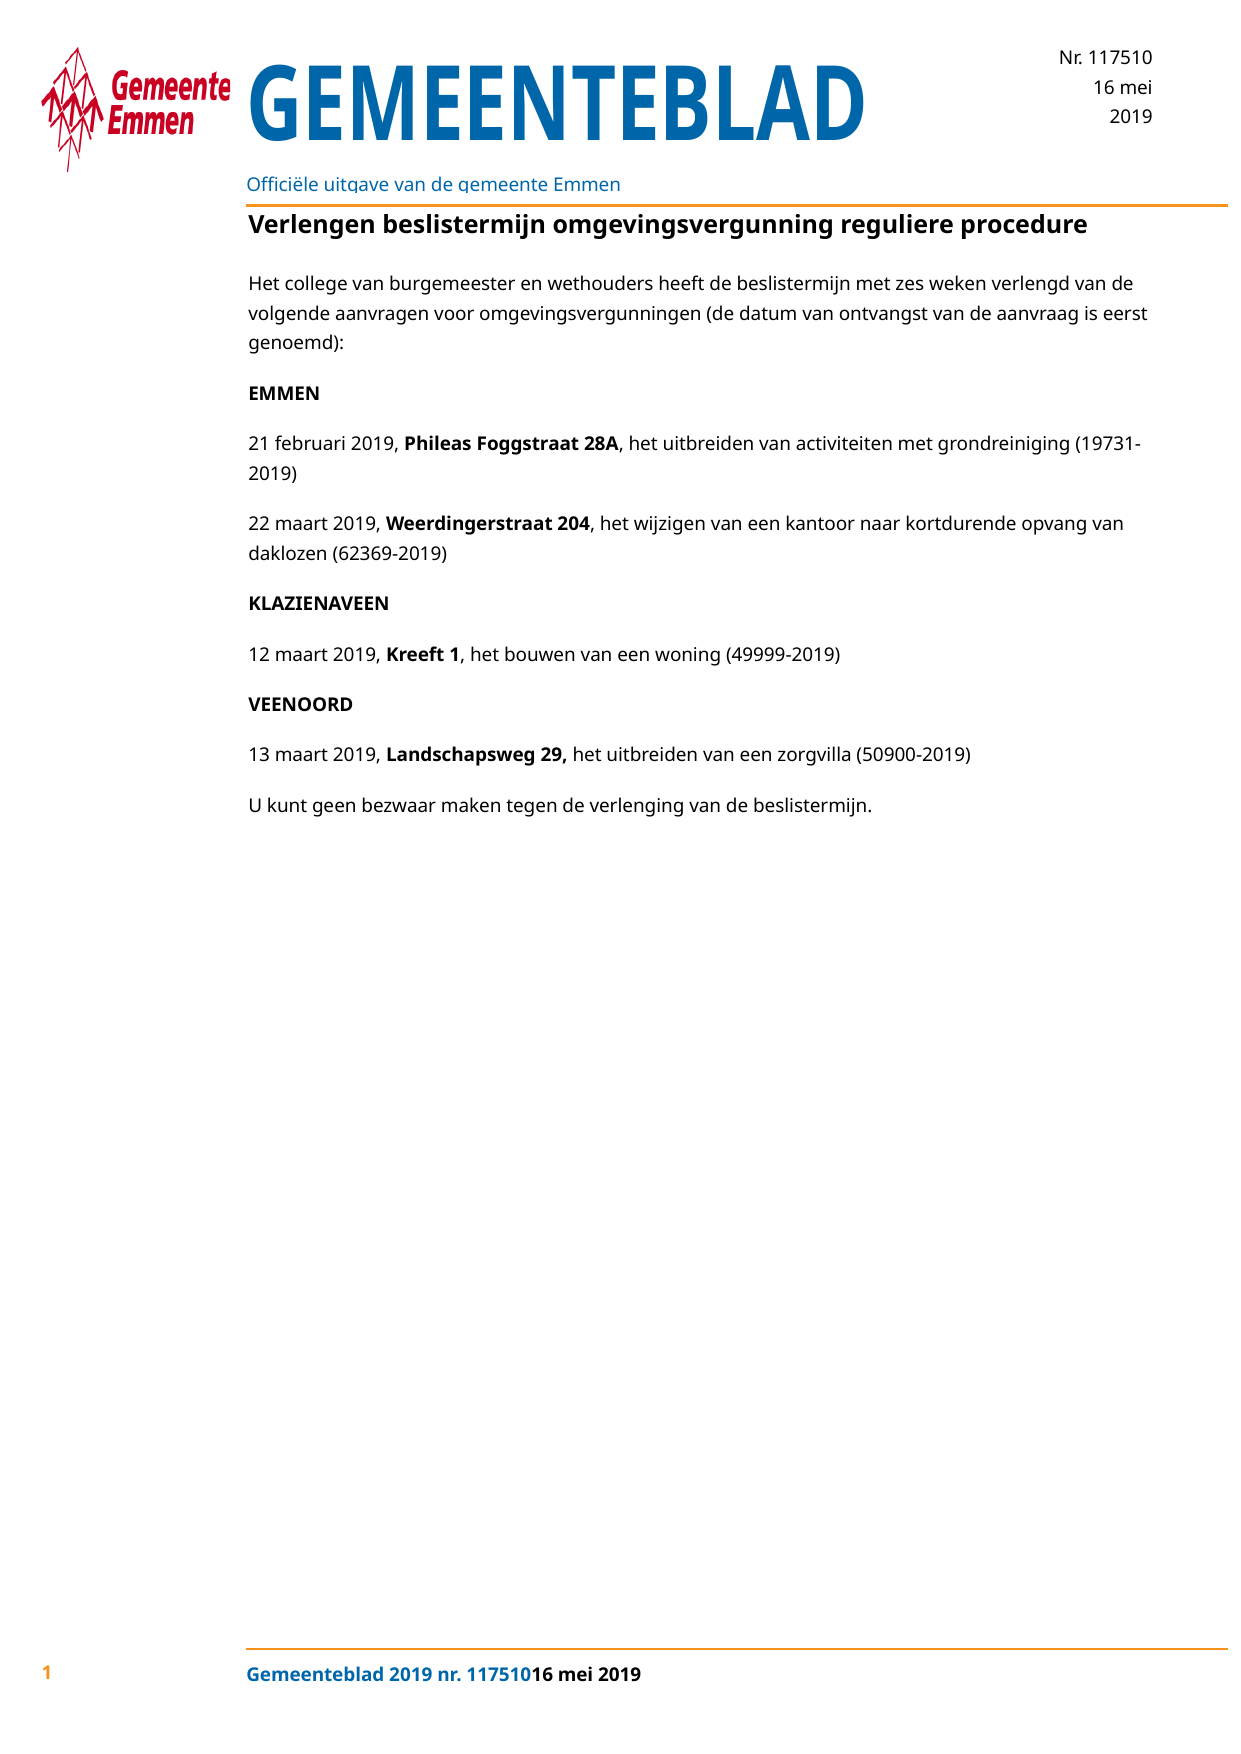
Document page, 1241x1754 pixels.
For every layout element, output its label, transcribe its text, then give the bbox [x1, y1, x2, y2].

text KLAZIENAVEEN [248, 590, 1152, 616]
text VEENOORD [248, 691, 1152, 717]
text Verlengen beslistermijn omgevingsvergunning reguliere procedure [248, 207, 1152, 241]
text 21 februari 2019, Phileas Foggstraat 28A, het uitbreiden van activiteiten met grondreiniging (19731-2019) [248, 430, 1152, 486]
text U kunt geen bezwaar maken tegen de verlenging van de beslistermijn. [248, 792, 1152, 818]
text EMMEN [248, 380, 1152, 406]
text 13 maart 2019, Landschapsweg 29, het uitbreiden van een zorgvilla (50900-2019) [248, 742, 1152, 767]
picture [41, 47, 231, 172]
text Het college van burgemeester en wethouders heeft de beslistermijn met zes weken verlengd van de volgende aanvragen voor omgevingsvergunningen (de datum van ontvangst van de aanvraag is eerst genoemd): [248, 270, 1152, 355]
text 12 maart 2019, Kreeft 1, het bouwen van een woning (49999-2019) [248, 641, 1152, 666]
text 22 maart 2019, Weerdingerstraat 204, het wijzigen van een kantoor naar kortdurende opvang van daklozen (62369-2019) [248, 510, 1152, 566]
